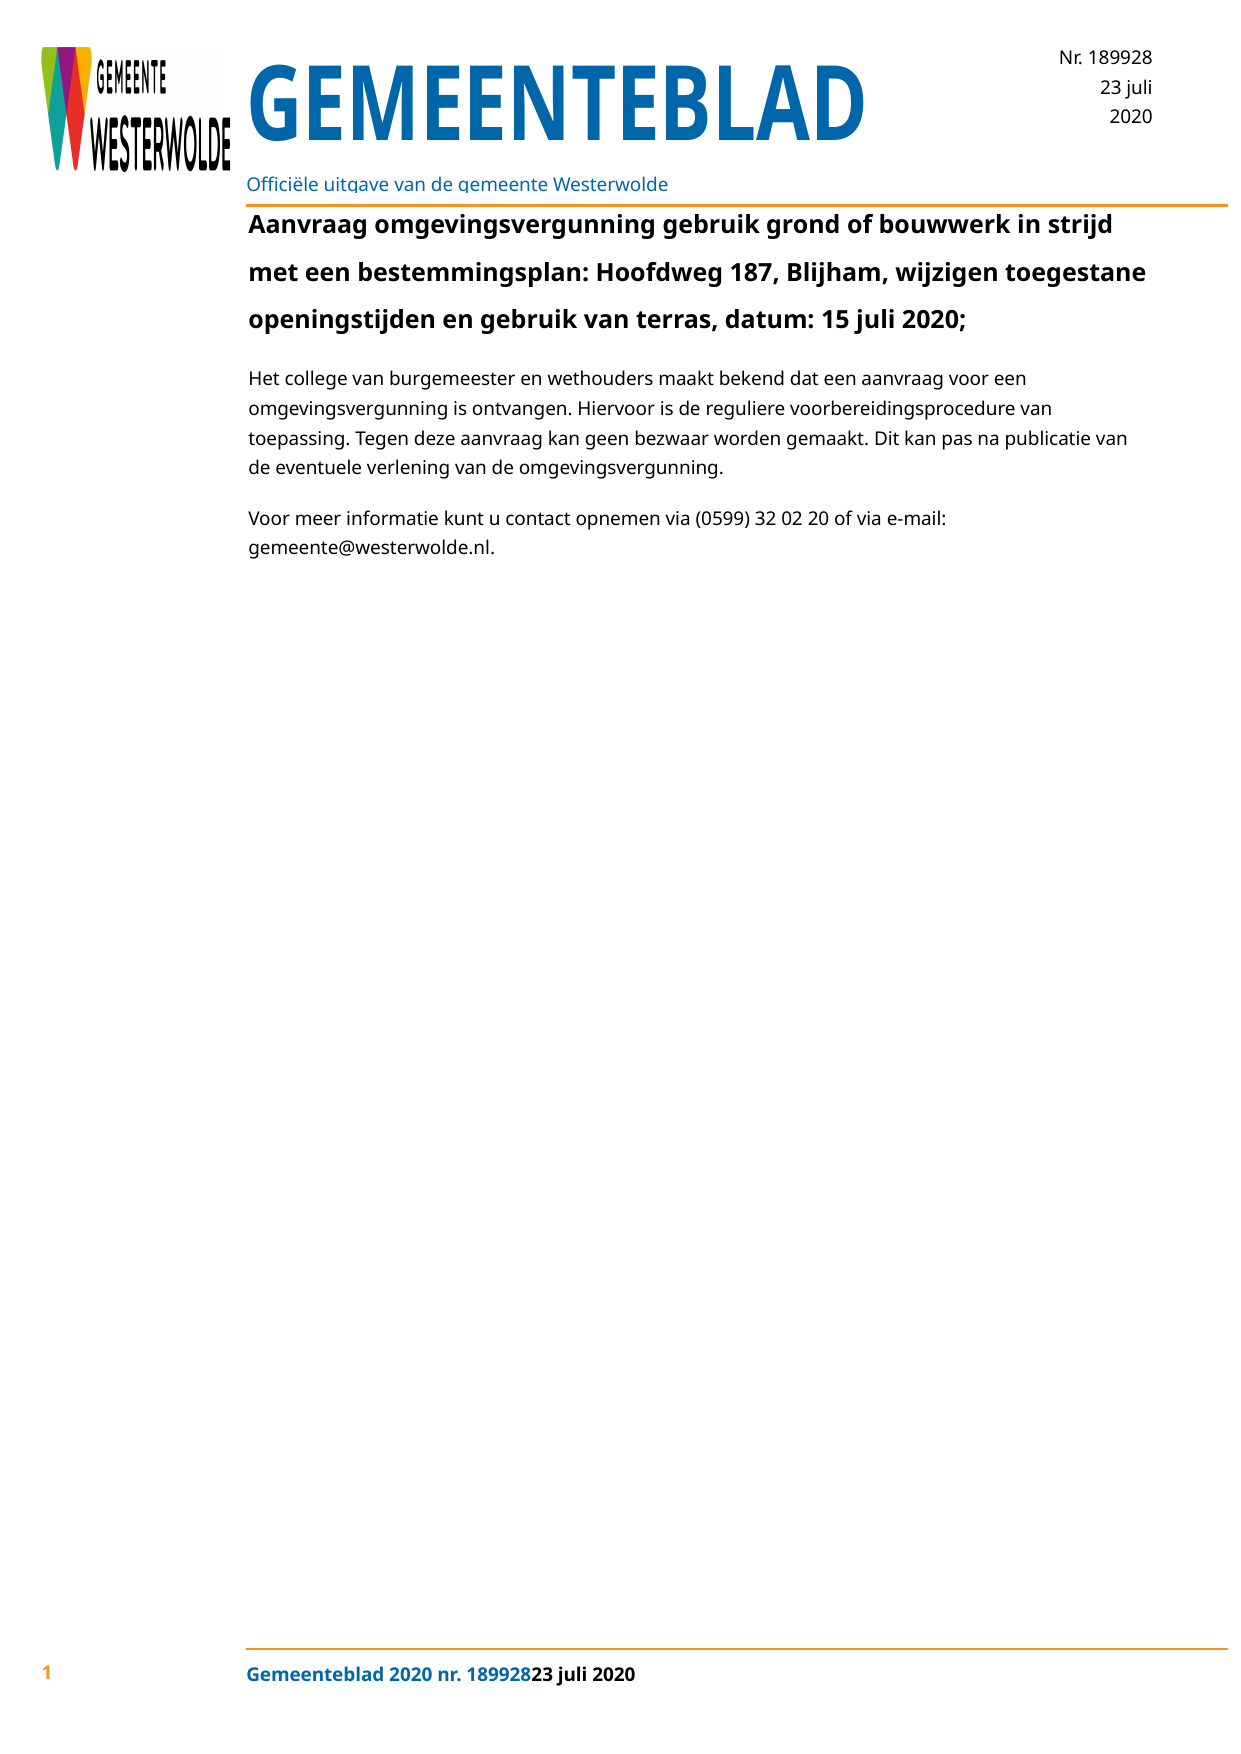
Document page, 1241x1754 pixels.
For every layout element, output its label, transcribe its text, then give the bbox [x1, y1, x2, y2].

picture [41, 47, 231, 172]
text Aanvraag omgevingsvergunning gebruik grond of bouwwerk in strijd met een bestemmingsplan: Hoofdweg 187, Blijham, wijzigen toegestane openingstijden en gebruik van terras, datum: 15 juli 2020; [248, 207, 1152, 336]
text Het college van burgemeester en wethouders maakt bekend dat een aanvraag voor een omgevingsvergunning is ontvangen. Hiervoor is de reguliere voorbereidingsprocedure van toepassing. Tegen deze aanvraag kan geen bezwaar worden gemaakt. Dit kan pas na publicatie van de eventuele verlening van de omgevingsvergunning. [248, 366, 1152, 480]
text Voor meer informatie kunt u contact opnemen via (0599) 32 02 20 of via e-mail: gemeente@westerwolde.nl. [248, 505, 1152, 560]
